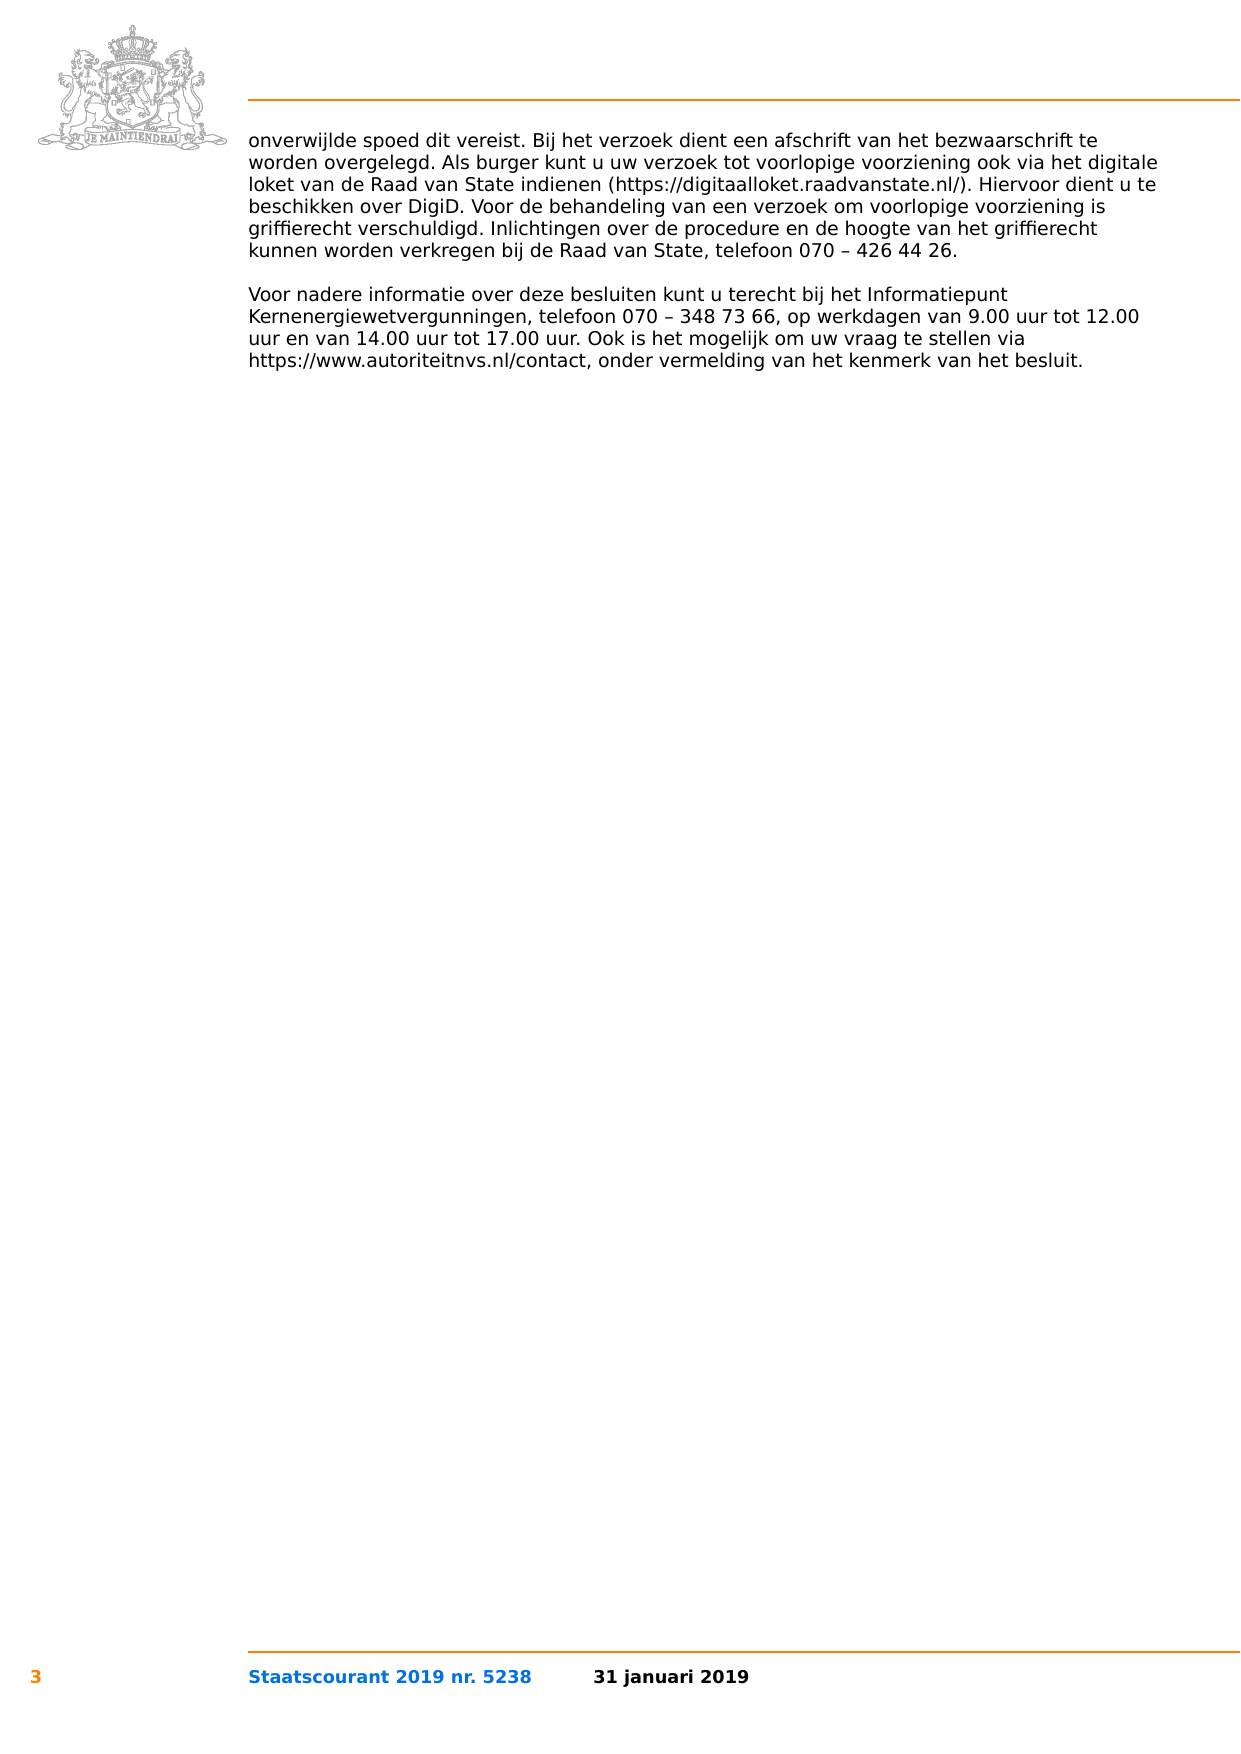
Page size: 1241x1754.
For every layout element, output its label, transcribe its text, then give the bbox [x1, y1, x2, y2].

text Voor nadere informatie over deze besluiten kunt u terecht bij het Informatiepunt Kernenergiewetvergunningen, telefoon 070 – 348 73 66, op werkdagen van 9.00 uur tot 12.00 uur en van 14.00 uur tot 17.00 uur. Ook is het mogelijk om uw vraag te stellen via https://www.autoriteitnvs.nl/contact, onder vermelding van het kenmerk van het besluit. [248, 284, 1163, 372]
text onverwijlde spoed dit vereist. Bij het verzoek dient een afschrift van het bezwaarschrift te worden overgelegd. Als burger kunt u uw verzoek tot voorlopige voorziening ook via het digitale loket van de Raad van State indienen (https://digitaalloket.raadvanstate.nl/). Hiervoor dient u te beschikken over DigiD. Voor de behandeling van een verzoek om voorlopige voorziening is griffierecht verschuldigd. Inlichtingen over de procedure en de hoogte van het griffierecht kunnen worden verkregen bij de Raad van State, telefoon 070 – 426 44 26. [248, 130, 1163, 262]
picture [38, 25, 227, 150]
